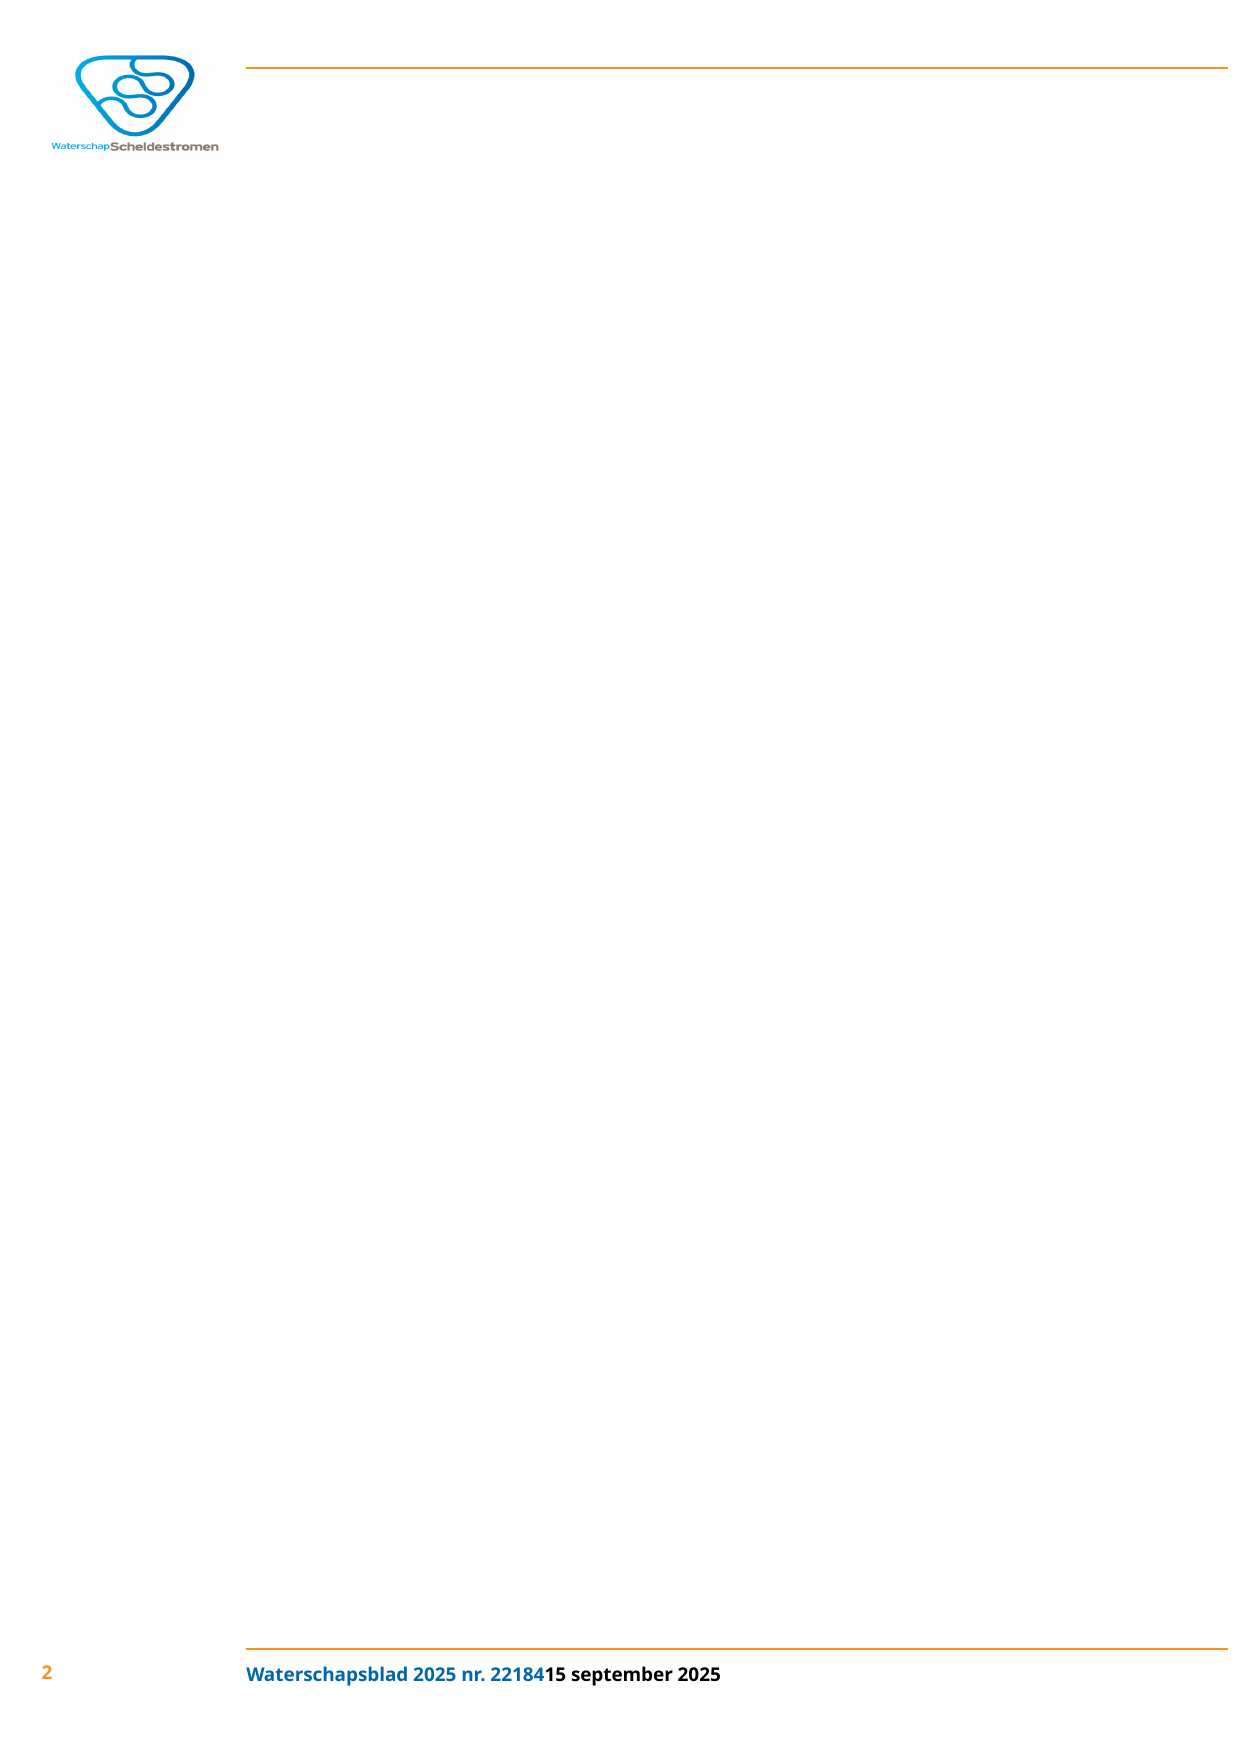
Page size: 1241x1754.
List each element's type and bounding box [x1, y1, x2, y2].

picture [41, 47, 231, 172]
